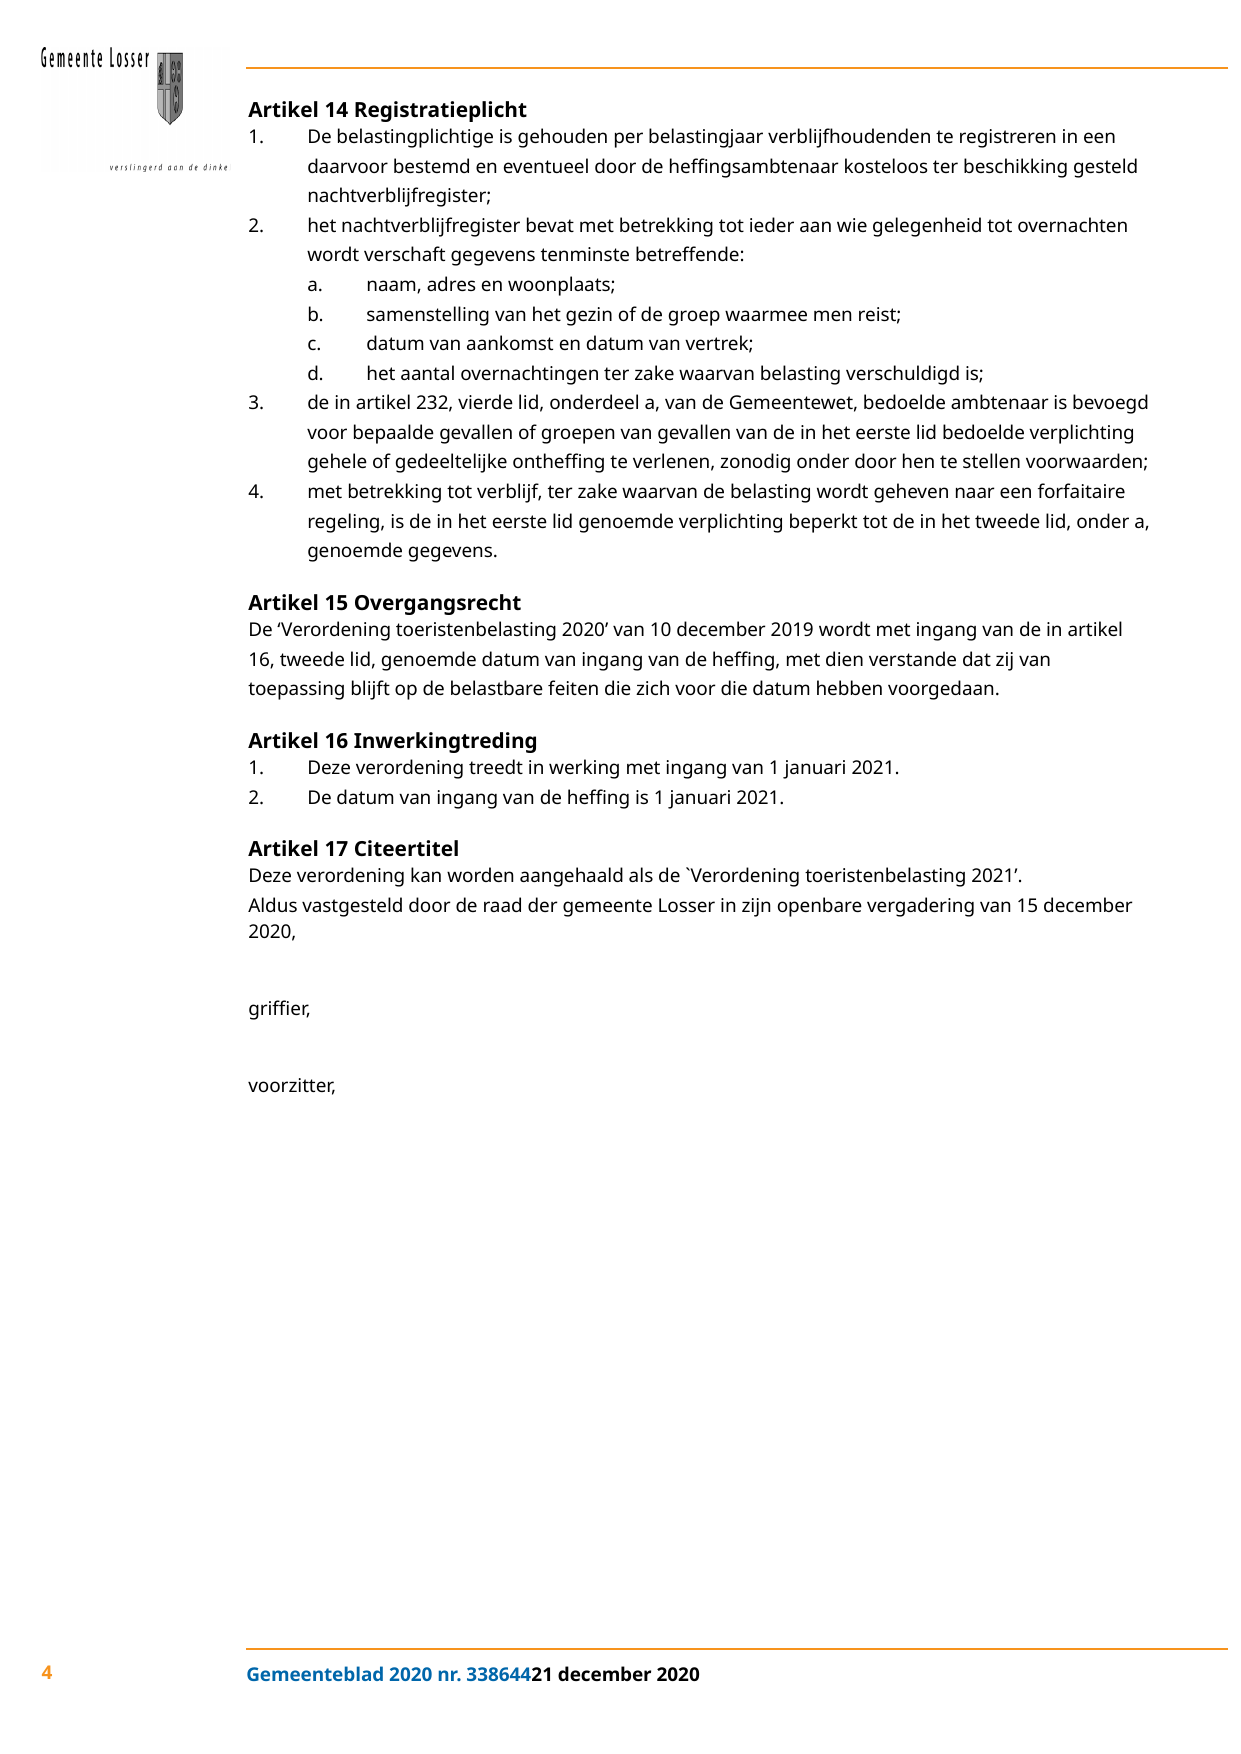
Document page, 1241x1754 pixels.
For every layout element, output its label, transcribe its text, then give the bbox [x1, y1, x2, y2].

list de in artikel 232, vierde lid, onderdeel a, van de Gemeentewet, bedoelde ambtenaar is bevoegd voor bepaalde gevallen of groepen van gevallen van de in het eerste lid bedoelde verplichting gehele of gedeeltelijke ontheffing te verlenen, zonodig onder door hen te stellen voorwaarden; [248, 389, 1152, 474]
list het aantal overnachtingen ter zake waarvan belasting verschuldigd is; [307, 360, 1152, 386]
text Artikel 14 Registratieplicht [248, 95, 1152, 123]
list met betrekking tot verblijf, ter zake waarvan de belasting wordt geheven naar een forfaitaire regeling, is de in het eerste lid genoemde verplichting beperkt tot de in het tweede lid, onder a, genoemde gegevens. [248, 478, 1152, 563]
text De ‘Verordening toeristenbelasting 2020’ van 10 december 2019 wordt met ingang van de in artikel 16, tweede lid, genoemde datum van ingang van de heffing, met dien verstande dat zij van toepassing blijft op de belastbare feiten die zich voor die datum hebben voorgedaan. [248, 616, 1152, 701]
list De belastingplichtige is gehouden per belastingjaar verblijfhoudenden te registreren in een daarvoor bestemd en eventueel door de heffingsambtenaar kosteloos ter beschikking gesteld nachtverblijfregister; [248, 123, 1152, 208]
list Deze verordening treedt in werking met ingang van 1 januari 2021. [248, 754, 1152, 780]
list datum van aankomst en datum van vertrek; [307, 330, 1152, 356]
picture [41, 47, 231, 172]
list De datum van ingang van de heffing is 1 januari 2021. [248, 784, 1152, 809]
text voorzitter, [248, 1072, 1152, 1098]
text Aldus vastgesteld door de raad der gemeente Losser in zijn openbare vergadering van 15 december 2020, [248, 892, 1152, 944]
text Artikel 16 Inwerkingtreding [248, 726, 1152, 754]
text Artikel 17 Citeertitel [248, 834, 1152, 863]
text griffier, [248, 995, 1152, 1021]
list het nachtverblijfregister bevat met betrekking tot ieder aan wie gelegenheid tot overnachten wordt verschaft gegevens tenminste betreffende: [248, 212, 1152, 267]
list samenstelling van het gezin of de groep waarmee men reist; [307, 301, 1152, 326]
list naam, adres en woonplaats; [307, 271, 1152, 297]
text Deze verordening kan worden aangehaald als de `Verordening toeristenbelasting 2021’. [248, 863, 1152, 888]
text Artikel 15 Overgangsrecht [248, 588, 1152, 616]
